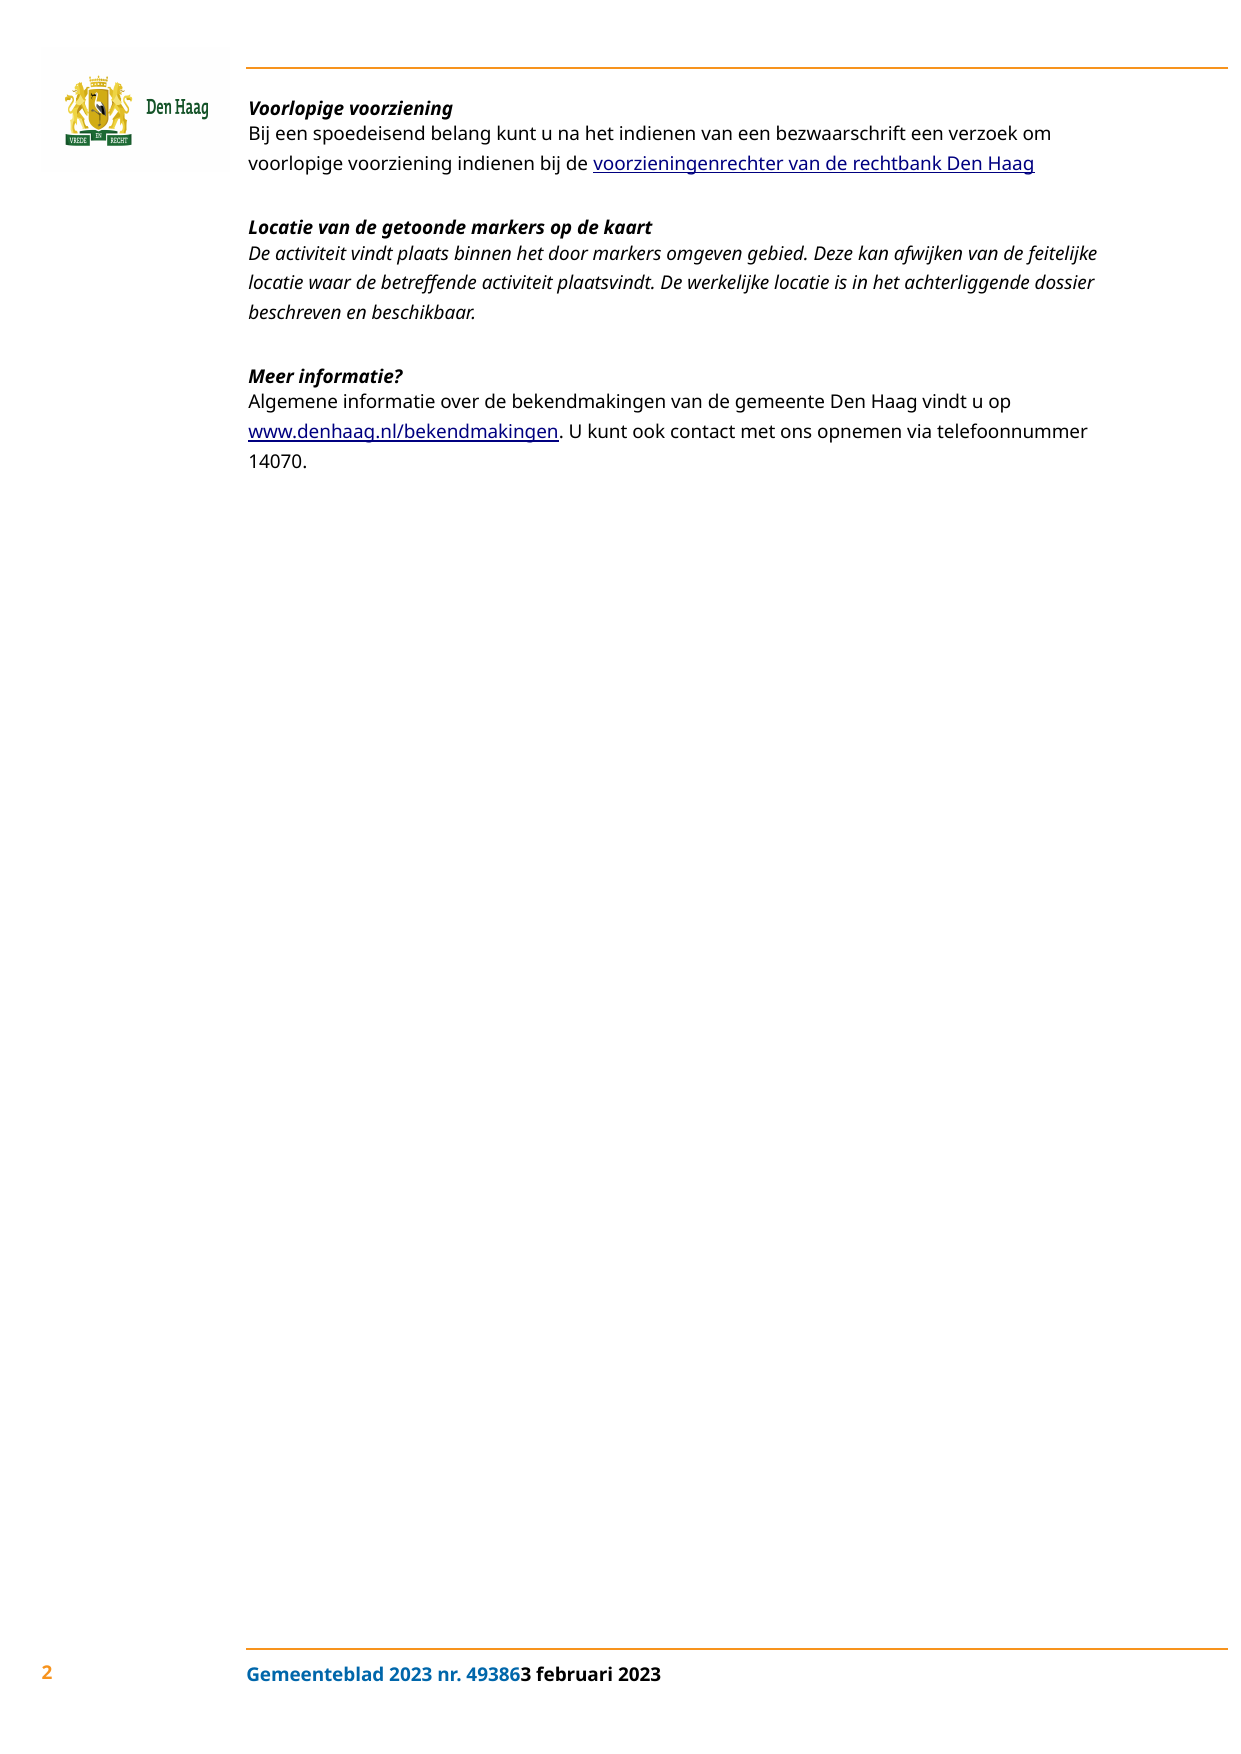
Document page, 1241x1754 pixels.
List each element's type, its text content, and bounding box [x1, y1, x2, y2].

text Meer informatie? [248, 363, 1152, 389]
text Voorlopige voorziening [248, 95, 1152, 121]
text De activiteit vindt plaats binnen het door markers omgeven gebied. Deze kan afwijken van de feitelijke locatie waar de betreffende activiteit plaatsvindt. De werkelijke locatie is in het achterliggende dossier beschreven en beschikbaar. [248, 240, 1152, 325]
text Algemene informatie over de bekendmakingen van de gemeente Den Haag vindt u op www.denhaag.nl/bekendmakingen. U kunt ook contact met ons opnemen via telefoonnummer 14070. [248, 389, 1152, 473]
text Locatie van de getoonde markers op de kaart [248, 214, 1152, 240]
text Bij een spoedeisend belang kunt u na het indienen van een bezwaarschrift een verzoek om voorlopige voorziening indienen bij de voorzieningenrechter van de rechtbank Den Haag [248, 121, 1152, 176]
picture [41, 47, 231, 172]
